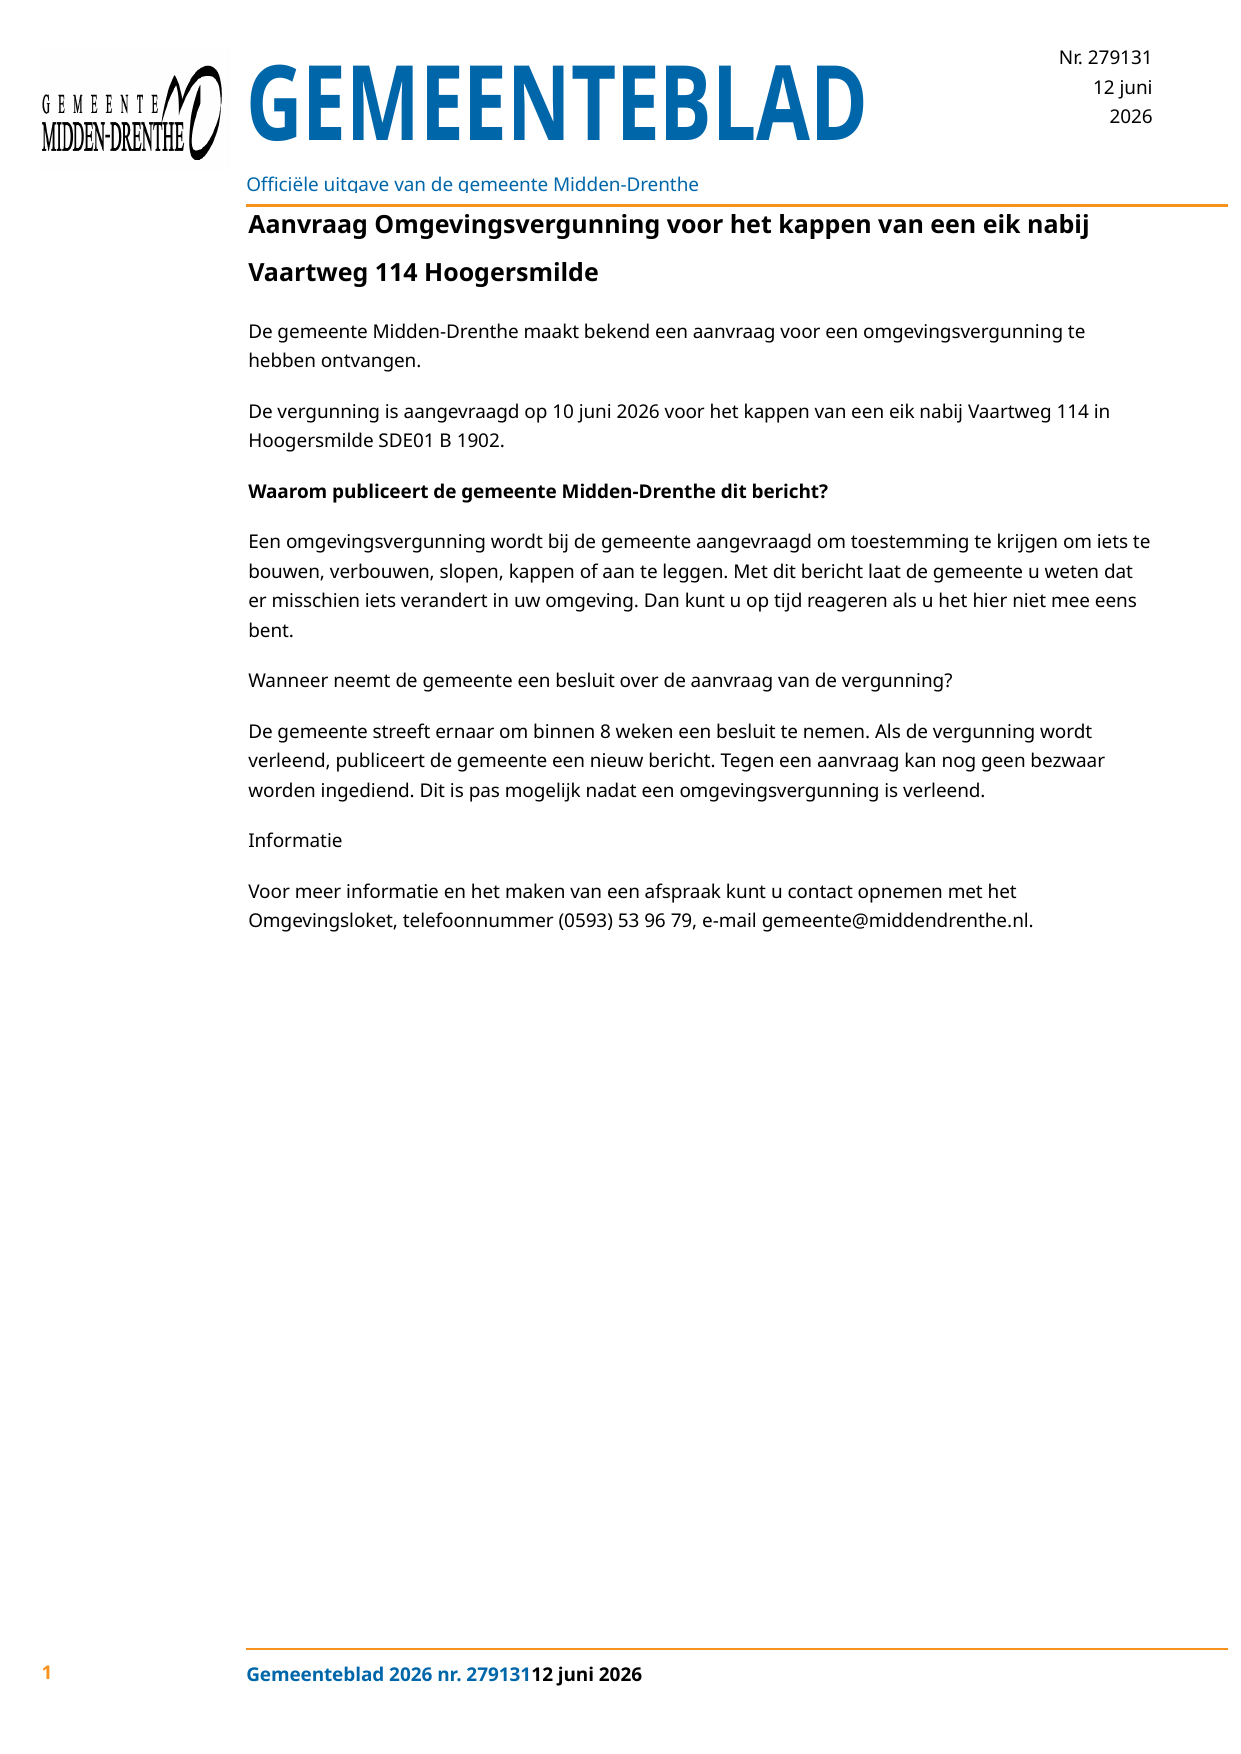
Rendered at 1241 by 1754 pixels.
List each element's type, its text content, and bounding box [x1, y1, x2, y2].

text De gemeente streeft ernaar om binnen 8 weken een besluit te nemen. Als de vergunning wordt verleend, publiceert de gemeente een nieuw bericht. Tegen een aanvraag kan nog geen bezwaar worden ingediend. Dit is pas mogelijk nadat een omgevingsvergunning is verleend. [248, 718, 1152, 803]
text Waarom publiceert de gemeente Midden-Drenthe dit bericht? [248, 478, 1152, 504]
text Een omgevingsvergunning wordt bij de gemeente aangevraagd om toestemming te krijgen om iets te bouwen, verbouwen, slopen, kappen of aan te leggen. Met dit bericht laat de gemeente u weten dat er misschien iets verandert in uw omgeving. Dan kunt u op tijd reageren als u het hier niet mee eens bent. [248, 528, 1152, 643]
text De gemeente Midden-Drenthe maakt bekend een aanvraag voor een omgevingsvergunning te hebben ontvangen. [248, 318, 1152, 373]
text Wanneer neemt de gemeente een besluit over de aanvraag van de vergunning? [248, 667, 1152, 693]
text Informatie [248, 827, 1152, 853]
text De vergunning is aangevraagd op 10 juni 2026 voor het kappen van een eik nabij Vaartweg 114 in Hoogersmilde SDE01 B 1902. [248, 398, 1152, 453]
text Voor meer informatie en het maken van een afspraak kunt u contact opnemen met het Omgevingsloket, telefoonnummer (0593) 53 96 79, e-mail gemeente@middendrenthe.nl. [248, 878, 1152, 933]
text Aanvraag Omgevingsvergunning voor het kappen van een eik nabij Vaartweg 114 Hoogersmilde [248, 207, 1152, 288]
picture [41, 47, 231, 172]
